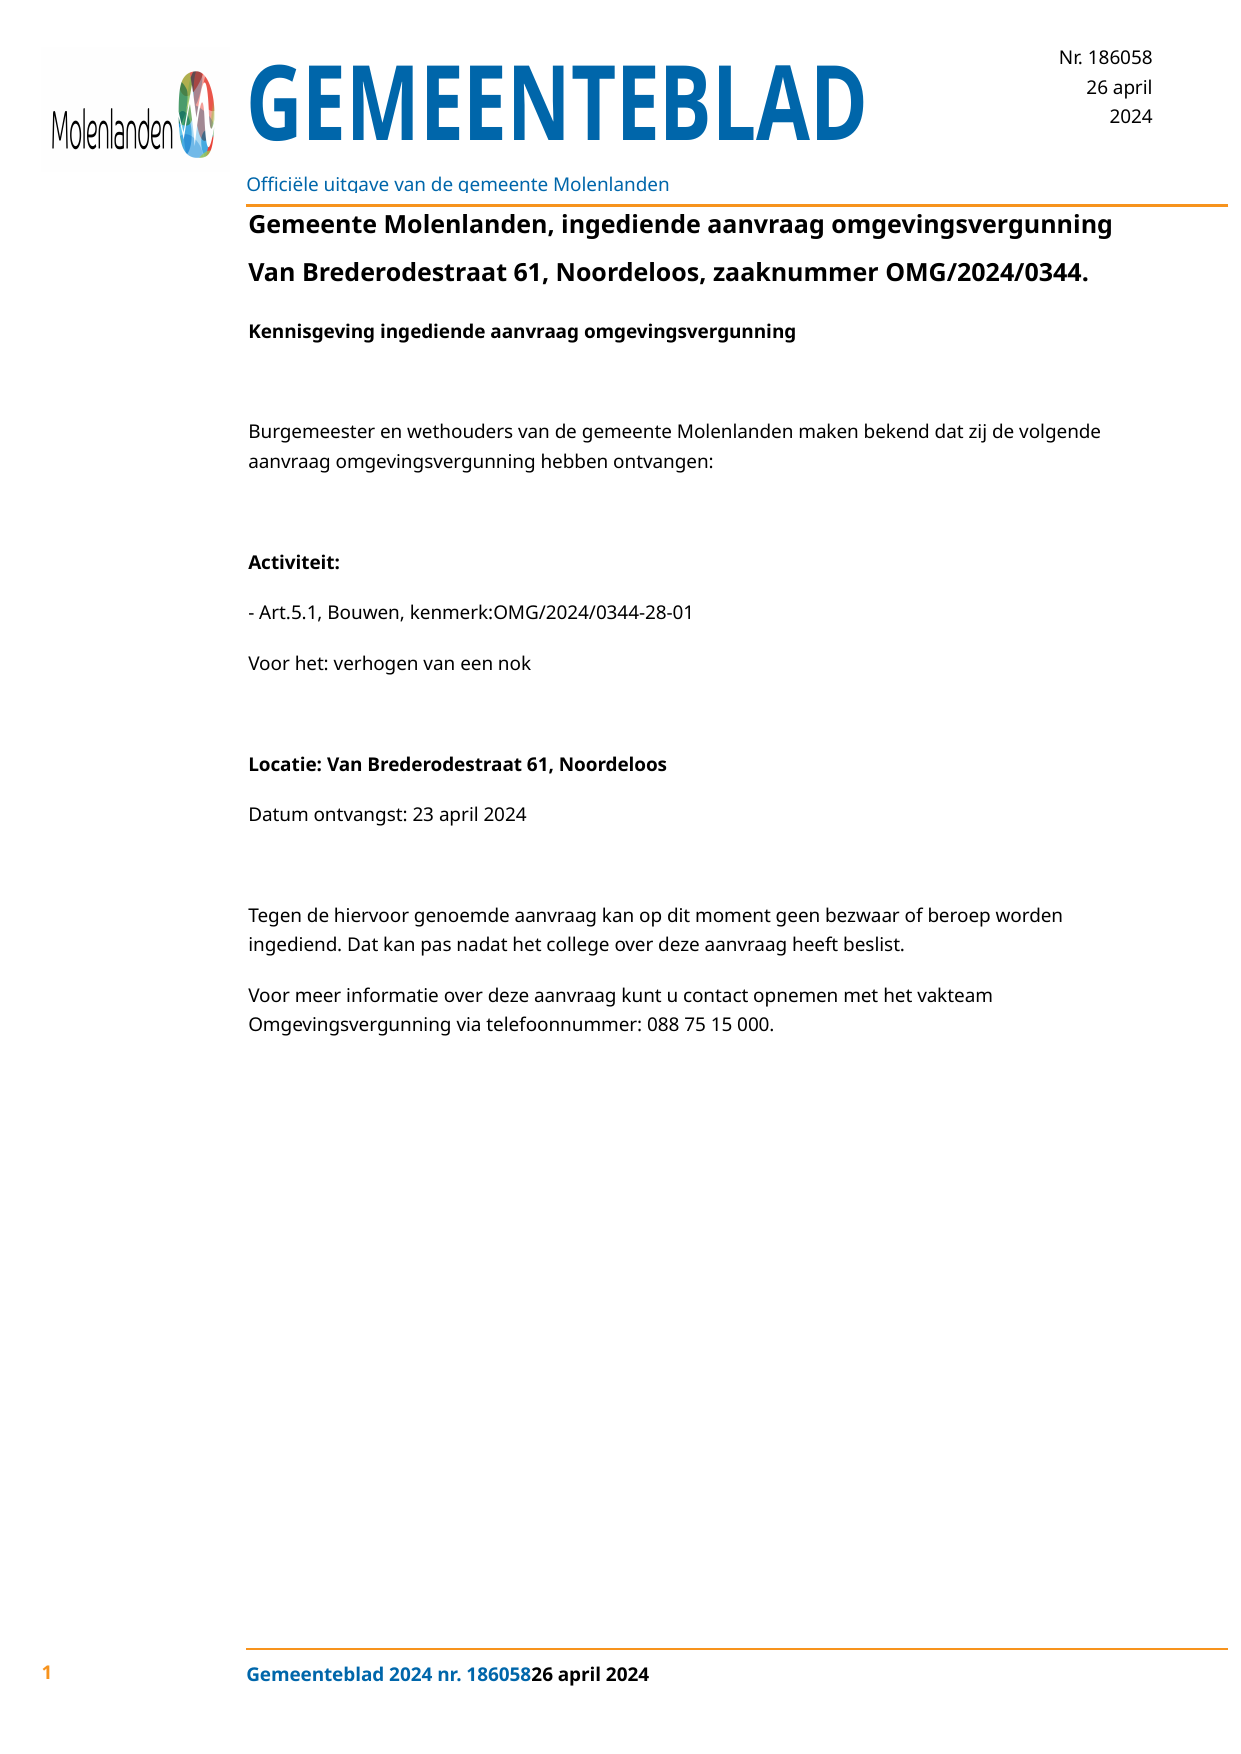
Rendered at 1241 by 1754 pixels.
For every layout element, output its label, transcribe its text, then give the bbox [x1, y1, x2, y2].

text Voor meer informatie over deze aanvraag kunt u contact opnemen met het vakteam Omgevingsvergunning via telefoonnummer: 088 75 15 000. [248, 982, 1152, 1037]
text Voor het: verhogen van een nok [248, 650, 1152, 676]
text Locatie: Van Brederodestraat 61, Noordeloos [248, 751, 1152, 777]
text - Art.5.1, Bouwen, kenmerk:OMG/2024/0344-28-01 [248, 599, 1152, 625]
text Kennisgeving ingediende aanvraag omgevingsvergunning [248, 318, 1152, 344]
text Burgemeester en wethouders van de gemeente Molenlanden maken bekend dat zij de volgende aanvraag omgevingsvergunning hebben ontvangen: [248, 419, 1152, 474]
text Gemeente Molenlanden, ingediende aanvraag omgevingsvergunning Van Brederodestraat 61, Noordeloos, zaaknummer OMG/2024/0344. [248, 207, 1152, 288]
text Activiteit: [248, 549, 1152, 575]
text Tegen de hiervoor genoemde aanvraag kan op dit moment geen bezwaar of beroep worden ingediend. Dat kan pas nadat het college over deze aanvraag heeft beslist. [248, 902, 1152, 957]
picture [41, 47, 231, 172]
text Datum ontvangst: 23 april 2024 [248, 801, 1152, 827]
